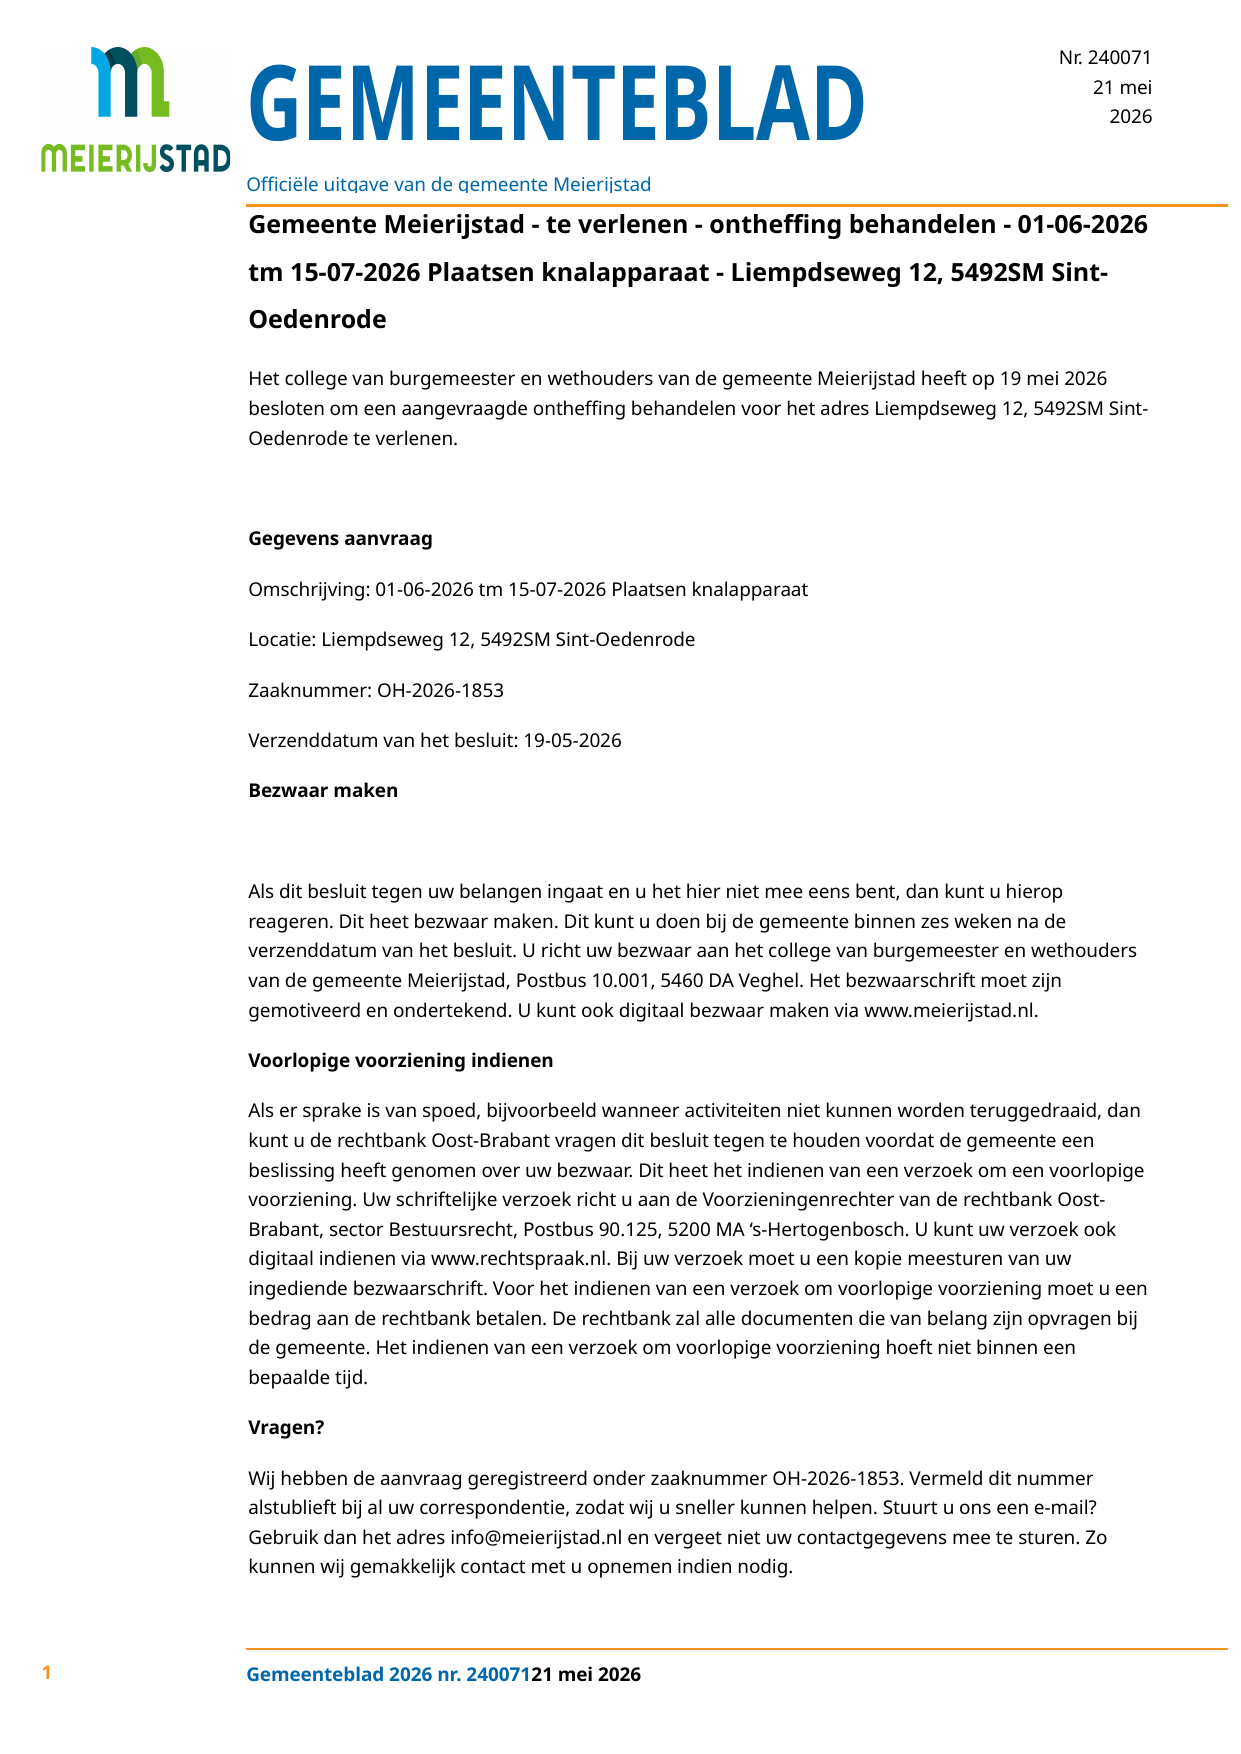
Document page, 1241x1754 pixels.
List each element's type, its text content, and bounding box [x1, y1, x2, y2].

text Vragen? [248, 1414, 1152, 1440]
text Als er sprake is van spoed, bijvoorbeeld wanneer activiteiten niet kunnen worden teruggedraaid, dan kunt u de rechtbank Oost-Brabant vragen dit besluit tegen te houden voordat de gemeente een beslissing heeft genomen over uw bezwaar. Dit heet het indienen van een verzoek om een voorlopige voorziening. Uw schriftelijke verzoek richt u aan de Voorzieningenrechter van de rechtbank Oost-Brabant, sector Bestuursrecht, Postbus 90.125, 5200 MA ‘s-Hertogenbosch. U kunt uw verzoek ook digitaal indienen via www.rechtspraak.nl. Bij uw verzoek moet u een kopie meesturen van uw ingediende bezwaarschrift. Voor het indienen van een verzoek om voorlopige voorziening moet u een bedrag aan de rechtbank betalen. De rechtbank zal alle documenten die van belang zijn opvragen bij de gemeente. Het indienen van een verzoek om voorlopige voorziening hoeft niet binnen een bepaalde tijd. [248, 1098, 1152, 1389]
text Locatie: Liempdseweg 12, 5492SM Sint-Oedenrode [248, 626, 1152, 652]
text Verzenddatum van het besluit: 19-05-2026 [248, 727, 1152, 753]
text Als dit besluit tegen uw belangen ingaat en u het hier niet mee eens bent, dan kunt u hierop reageren. Dit heet bezwaar maken. Dit kunt u doen bij de gemeente binnen zes weken na de verzenddatum van het besluit. U richt uw bezwaar aan het college van burgemeester en wethouders van de gemeente Meierijstad, Postbus 10.001, 5460 DA Veghel. Het bezwaarschrift moet zijn gemotiveerd en ondertekend. U kunt ook digitaal bezwaar maken via www.meierijstad.nl. [248, 878, 1152, 1022]
text Voorlopige voorziening indienen [248, 1047, 1152, 1073]
text Gemeente Meierijstad - te verlenen - ontheffing behandelen - 01-06-2026 tm 15-07-2026 Plaatsen knalapparaat - Liempdseweg 12, 5492SM Sint-Oedenrode [248, 207, 1152, 336]
text Zaaknummer: OH-2026-1853 [248, 677, 1152, 702]
text Omschrijving: 01-06-2026 tm 15-07-2026 Plaatsen knalapparaat [248, 576, 1152, 602]
text Bezwaar maken [248, 778, 1152, 803]
text Gegevens aanvraag [248, 526, 1152, 551]
text Wij hebben de aanvraag geregistreerd onder zaaknummer OH-2026-1853. Vermeld dit nummer alstublieft bij al uw correspondentie, zodat wij u sneller kunnen helpen. Stuurt u ons een e-mail? Gebruik dan het adres info@meierijstad.nl en vergeet niet uw contactgegevens mee te sturen. Zo kunnen wij gemakkelijk contact met u opnemen indien nodig. [248, 1465, 1152, 1579]
text Het college van burgemeester en wethouders van de gemeente Meierijstad heeft op 19 mei 2026 besloten om een aangevraagde ontheffing behandelen voor het adres Liempdseweg 12, 5492SM Sint-Oedenrode te verlenen. [248, 366, 1152, 450]
picture [41, 47, 231, 172]
